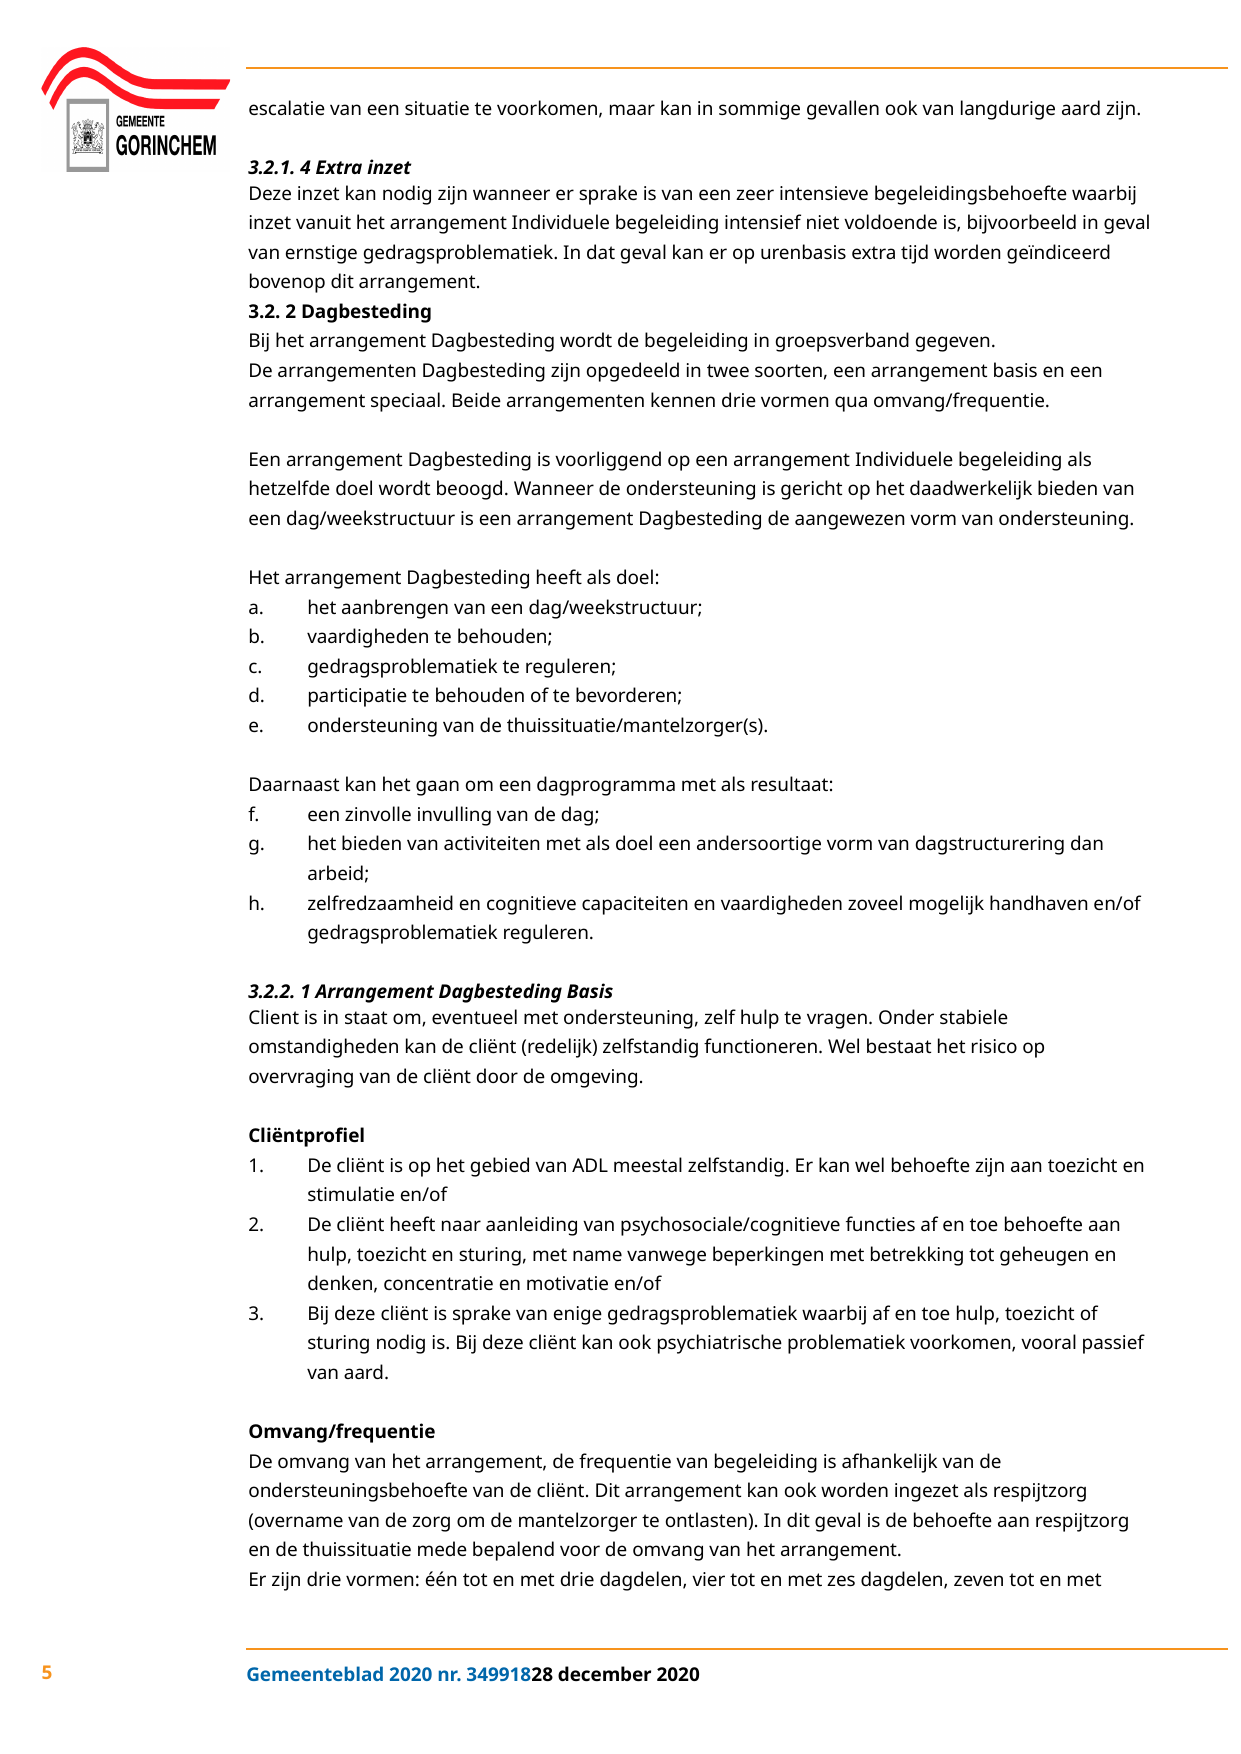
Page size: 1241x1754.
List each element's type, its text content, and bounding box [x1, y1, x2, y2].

text Omvang/frequentie [248, 1418, 1152, 1444]
list participatie te behouden of te bevorderen; [248, 683, 1152, 708]
text De omvang van het arrangement, de frequentie van begeleiding is afhankelijk van de ondersteuningsbehoefte van de cliënt. Dit arrangement kan ook worden ingezet als respijtzorg (overname van de zorg om de mantelzorger te ontlasten). In dit geval is de behoefte aan respijtzorg en de thuissituatie mede bepalend voor de omvang van het arrangement. [248, 1448, 1152, 1562]
text escalatie van een situatie te voorkomen, maar kan in sommige gevallen ook van langdurige aard zijn. [248, 95, 1152, 121]
text 3.2.2. 1 Arrangement Dagbesteding Basis [248, 978, 1152, 1004]
text De arrangementen Dagbesteding zijn opgedeeld in twee soorten, een arrangement basis en een arrangement speciaal. Beide arrangementen kennen drie vormen qua omvang/frequentie. [248, 357, 1152, 412]
text 3.2.1. 4 Extra inzet [248, 154, 1152, 180]
text Het arrangement Dagbesteding heeft als doel: [248, 564, 1152, 590]
list ondersteuning van de thuissituatie/mantelzorger(s). [248, 712, 1152, 738]
list De cliënt is op het gebied van ADL meestal zelfstandig. Er kan wel behoefte zijn aan toezicht en stimulatie en/of [248, 1152, 1152, 1207]
list zelfredzaamheid en cognitieve capaciteiten en vaardigheden zoveel mogelijk handhaven en/of gedragsproblematiek reguleren. [248, 890, 1152, 945]
text Cliëntprofiel [248, 1122, 1152, 1148]
text Deze inzet kan nodig zijn wanneer er sprake is van een zeer intensieve begeleidingsbehoefte waarbij inzet vanuit het arrangement Individuele begeleiding intensief niet voldoende is, bijvoorbeeld in geval van ernstige gedragsproblematiek. In dat geval kan er op urenbasis extra tijd worden geïndiceerd bovenop dit arrangement. [248, 180, 1152, 294]
text Daarnaast kan het gaan om een dagprogramma met als resultaat: [248, 771, 1152, 797]
list het aanbrengen van een dag/weekstructuur; [248, 594, 1152, 619]
list het bieden van activiteiten met als doel een andersoortige vorm van dagstructurering dan arbeid; [248, 831, 1152, 886]
picture [41, 47, 231, 172]
text Client is in staat om, eventueel met ondersteuning, zelf hulp te vragen. Onder stabiele omstandigheden kan de cliënt (redelijk) zelfstandig functioneren. Wel bestaat het risico op overvraging van de cliënt door de omgeving. [248, 1004, 1152, 1089]
text 3.2. 2 Dagbesteding [248, 298, 1152, 324]
list Bij deze cliënt is sprake van enige gedragsproblematiek waarbij af en toe hulp, toezicht of sturing nodig is. Bij deze cliënt kan ook psychiatrische problematiek voorkomen, vooral passief van aard. [248, 1300, 1152, 1385]
list gedragsproblematiek te reguleren; [248, 653, 1152, 679]
list vaardigheden te behouden; [248, 623, 1152, 649]
text Bij het arrangement Dagbesteding wordt de begeleiding in groepsverband gegeven. [248, 328, 1152, 353]
text Er zijn drie vormen: één tot en met drie dagdelen, vier tot en met zes dagdelen, zeven tot en met [248, 1566, 1152, 1592]
list een zinvolle invulling van de dag; [248, 801, 1152, 827]
text Een arrangement Dagbesteding is voorliggend op een arrangement Individuele begeleiding als hetzelfde doel wordt beoogd. Wanneer de ondersteuning is gericht op het daadwerkelijk bieden van een dag/weekstructuur is een arrangement Dagbesteding de aangewezen vorm van ondersteuning. [248, 446, 1152, 531]
list De cliënt heeft naar aanleiding van psychosociale/cognitieve functies af en toe behoefte aan hulp, toezicht en sturing, met name vanwege beperkingen met betrekking tot geheugen en denken, concentratie en motivatie en/of [248, 1211, 1152, 1296]
